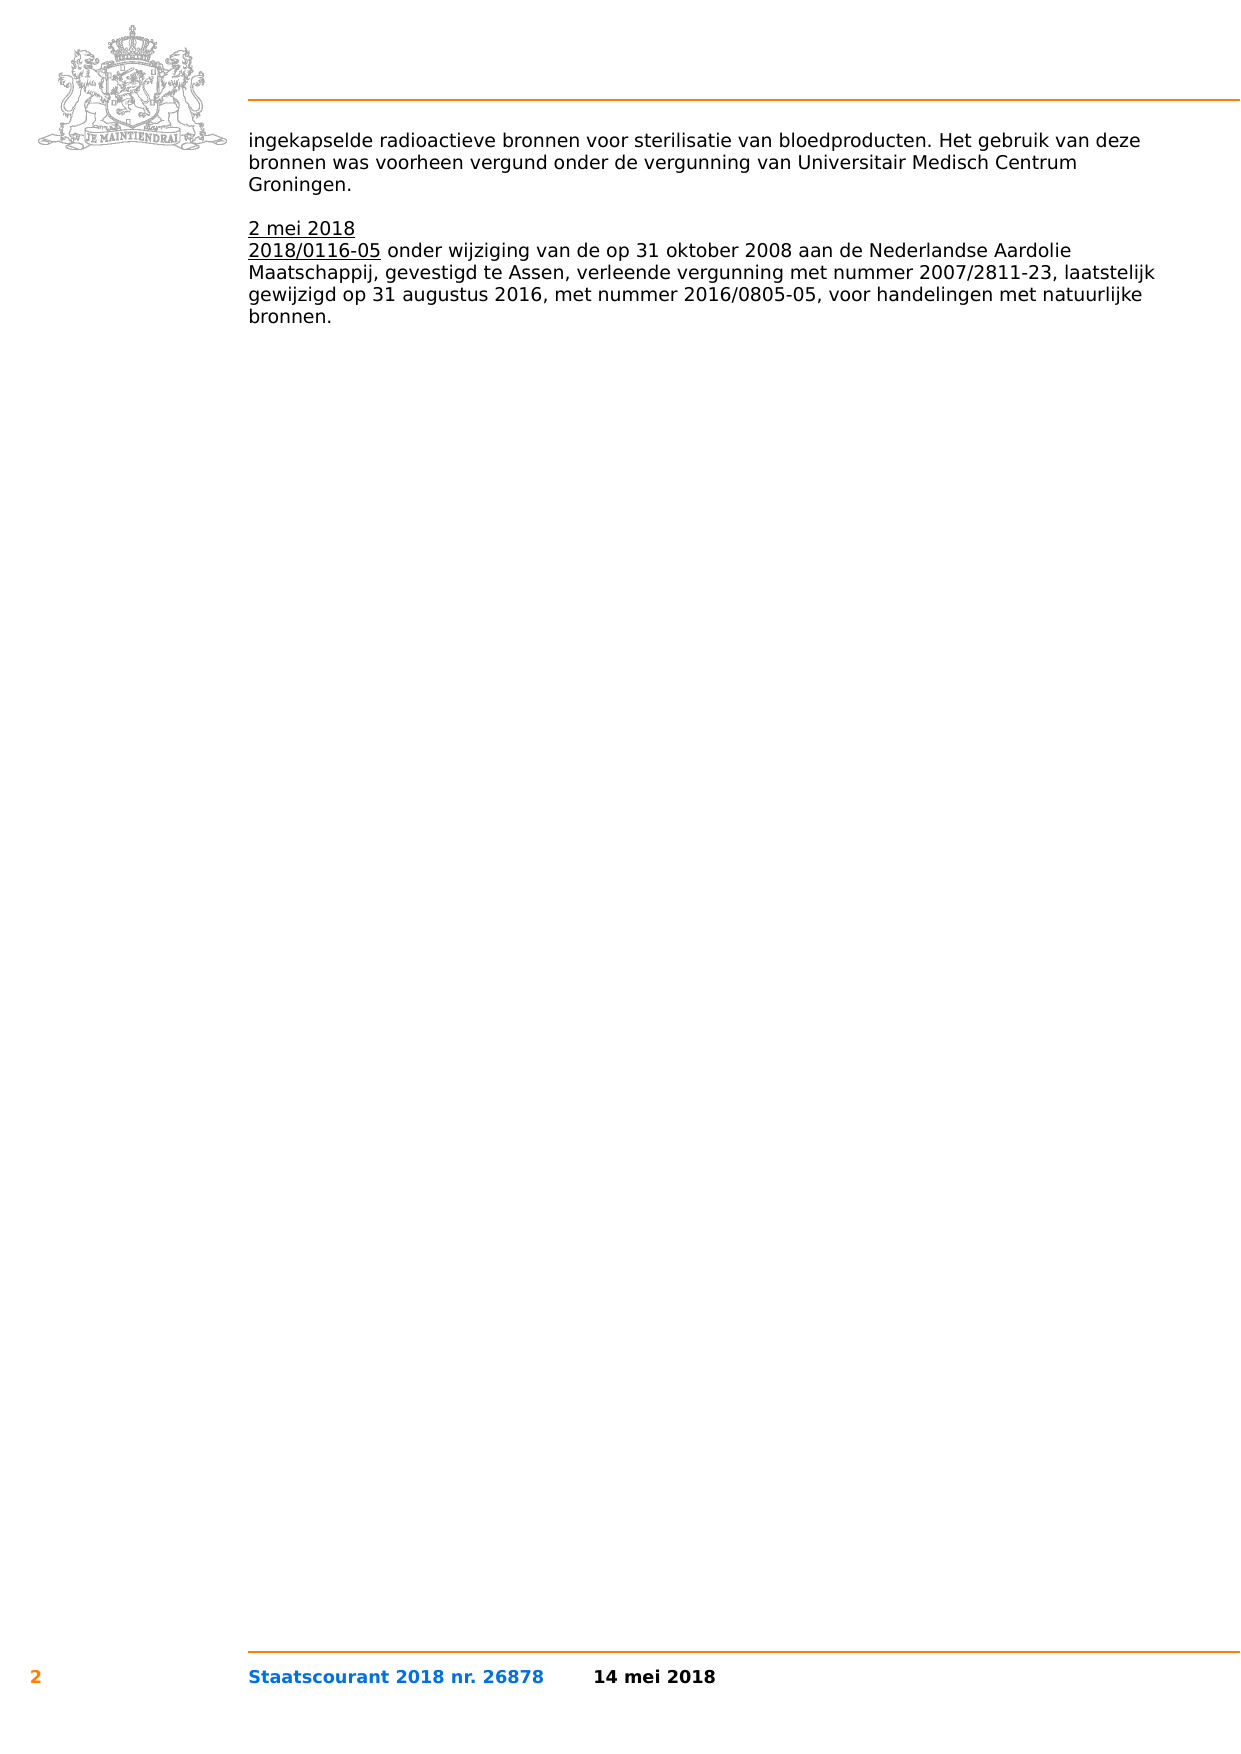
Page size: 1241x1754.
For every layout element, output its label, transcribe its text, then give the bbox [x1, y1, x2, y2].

text 2018/0116-05 onder wijziging van de op 31 oktober 2008 aan de Nederlandse Aardolie Maatschappij, gevestigd te Assen, verleende vergunning met nummer 2007/2811-23, laatstelijk gewijzigd op 31 augustus 2016, met nummer 2016/0805-05, voor handelingen met natuurlijke bronnen. [248, 240, 1163, 328]
text 2 mei 2018 [248, 218, 1163, 240]
picture [38, 25, 227, 150]
text ingekapselde radioactieve bronnen voor sterilisatie van bloedproducten. Het gebruik van deze bronnen was voorheen vergund onder de vergunning van Universitair Medisch Centrum Groningen. [248, 130, 1163, 196]
